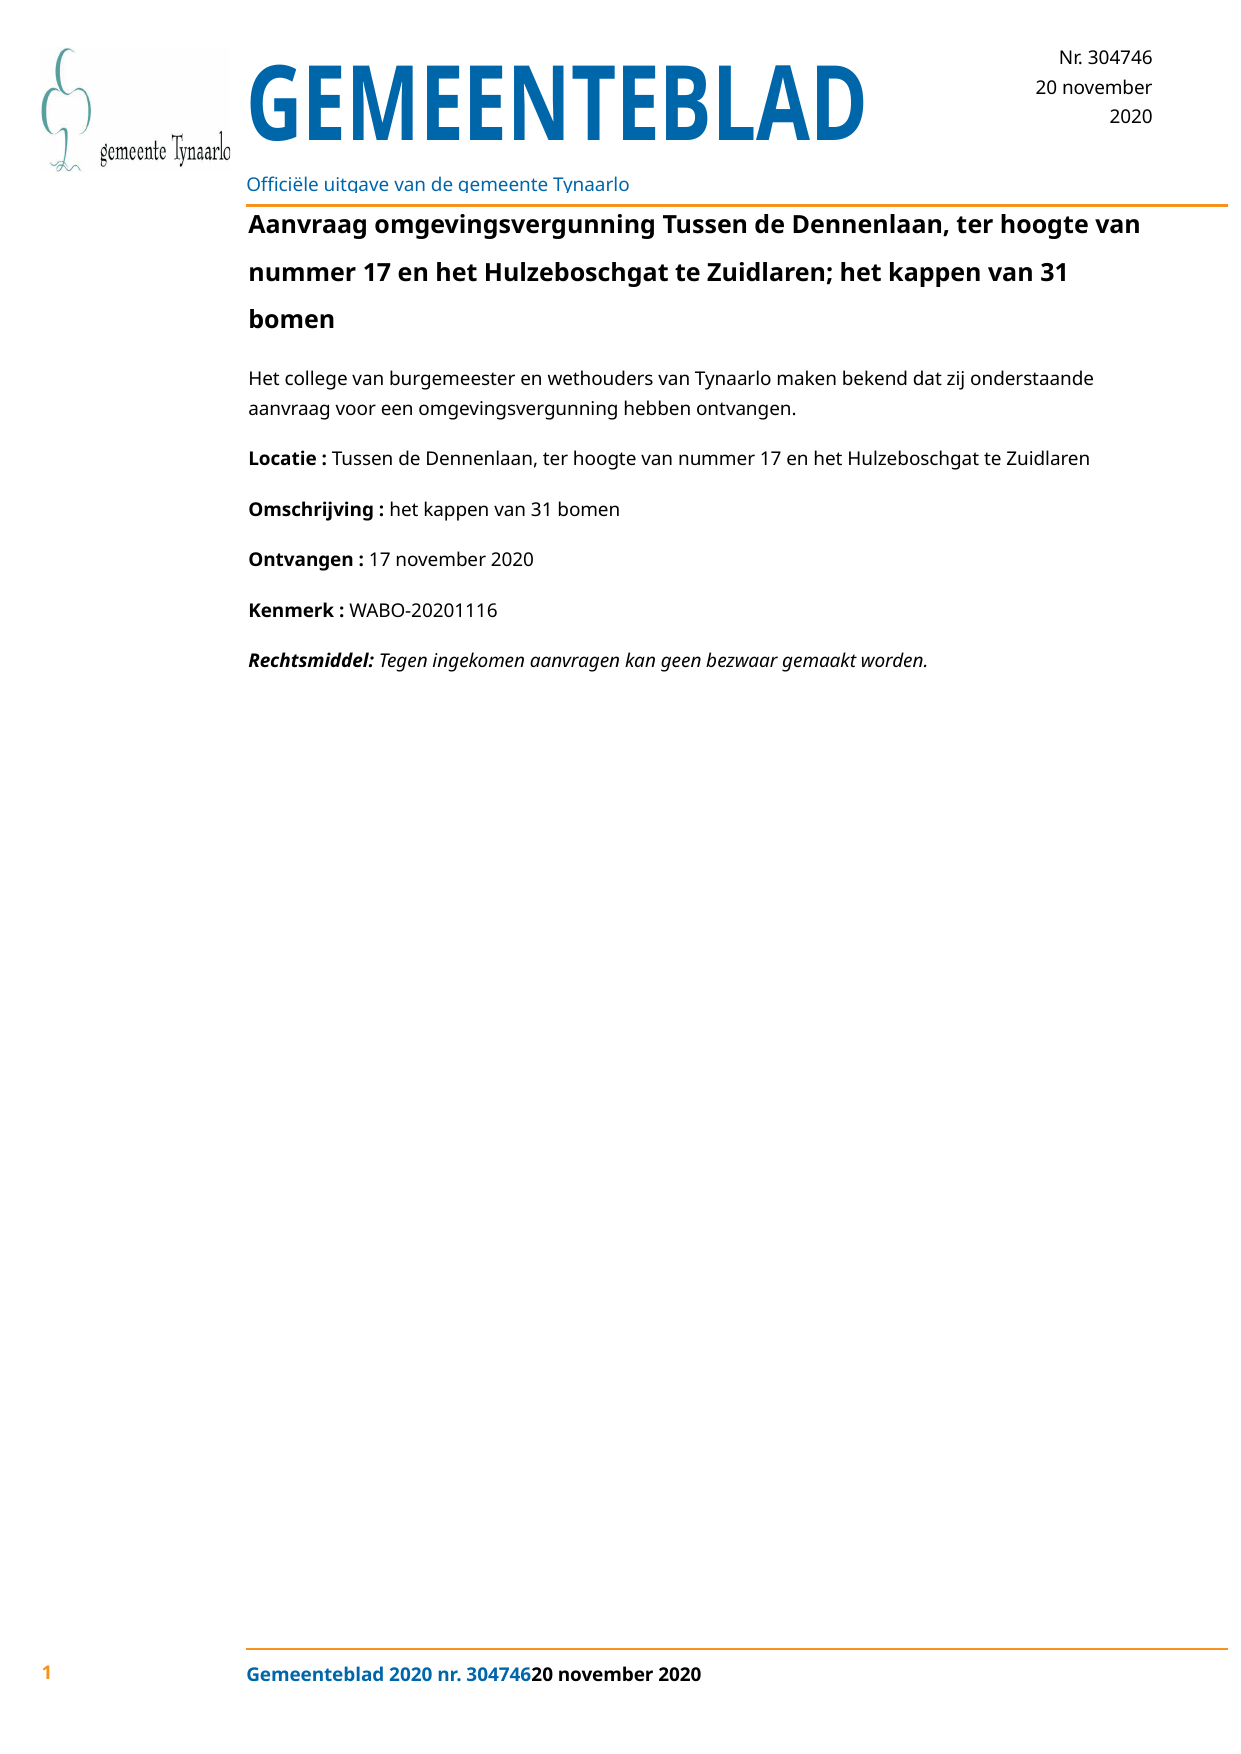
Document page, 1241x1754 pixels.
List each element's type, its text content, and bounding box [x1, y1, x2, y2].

picture [41, 47, 231, 172]
text Rechtsmiddel: Tegen ingekomen aanvragen kan geen bezwaar gemaakt worden. [248, 647, 1152, 673]
text Locatie : Tussen de Dennenlaan, ter hoogte van nummer 17 en het Hulzeboschgat te Zuidlaren [248, 446, 1152, 471]
text Ontvangen : 17 november 2020 [248, 546, 1152, 572]
text Kenmerk : WABO-20201116 [248, 597, 1152, 622]
text Aanvraag omgevingsvergunning Tussen de Dennenlaan, ter hoogte van nummer 17 en het Hulzeboschgat te Zuidlaren; het kappen van 31 bomen [248, 207, 1152, 336]
text Omschrijving : het kappen van 31 bomen [248, 496, 1152, 522]
text Het college van burgemeester en wethouders van Tynaarlo maken bekend dat zij onderstaande aanvraag voor een omgevingsvergunning hebben ontvangen. [248, 366, 1152, 421]
